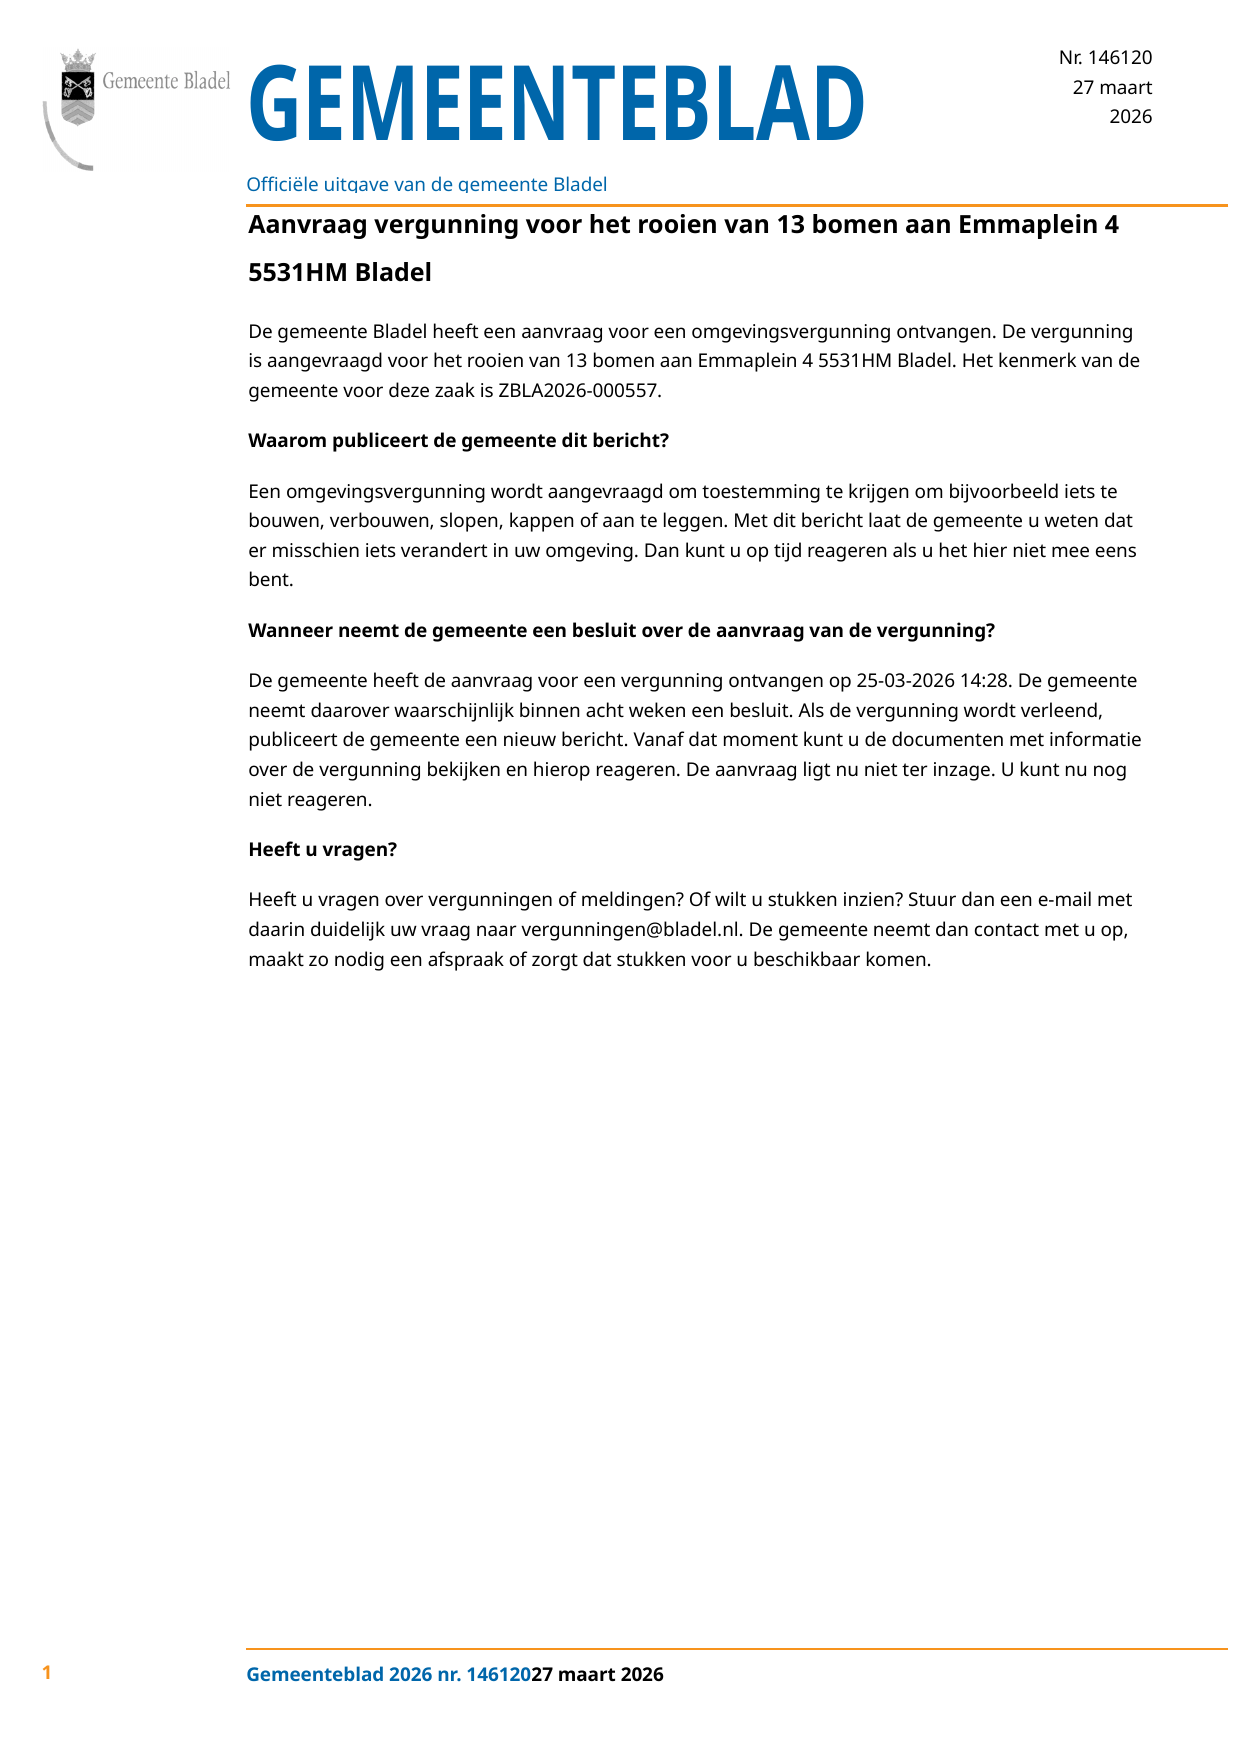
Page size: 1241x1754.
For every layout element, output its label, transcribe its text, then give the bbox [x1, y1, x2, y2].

text Heeft u vragen over vergunningen of meldingen? Of wilt u stukken inzien? Stuur dan een e-mail met daarin duidelijk uw vraag naar vergunningen@bladel.nl. De gemeente neemt dan contact met u op, maakt zo nodig een afspraak of zorgt dat stukken voor u beschikbaar komen. [248, 887, 1152, 972]
text Wanneer neemt de gemeente een besluit over de aanvraag van de vergunning? [248, 617, 1152, 643]
text De gemeente Bladel heeft een aanvraag voor een omgevingsvergunning ontvangen. De vergunning is aangevraagd voor het rooien van 13 bomen aan Emmaplein 4 5531HM Bladel. Het kenmerk van de gemeente voor deze zaak is ZBLA2026-000557. [248, 318, 1152, 403]
picture [41, 47, 231, 172]
text Een omgevingsvergunning wordt aangevraagd om toestemming te krijgen om bijvoorbeeld iets te bouwen, verbouwen, slopen, kappen of aan te leggen. Met dit bericht laat de gemeente u weten dat er misschien iets verandert in uw omgeving. Dan kunt u op tijd reageren als u het hier niet mee eens bent. [248, 478, 1152, 592]
text De gemeente heeft de aanvraag voor een vergunning ontvangen op 25-03-2026 14:28. De gemeente neemt daarover waarschijnlijk binnen acht weken een besluit. Als de vergunning wordt verleend, publiceert de gemeente een nieuw bericht. Vanaf dat moment kunt u de documenten met informatie over de vergunning bekijken en hierop reageren. De aanvraag ligt nu niet ter inzage. U kunt nu nog niet reageren. [248, 667, 1152, 812]
text Waarom publiceert de gemeente dit bericht? [248, 427, 1152, 453]
text Aanvraag vergunning voor het rooien van 13 bomen aan Emmaplein 4 5531HM Bladel [248, 207, 1152, 288]
text Heeft u vragen? [248, 836, 1152, 862]
